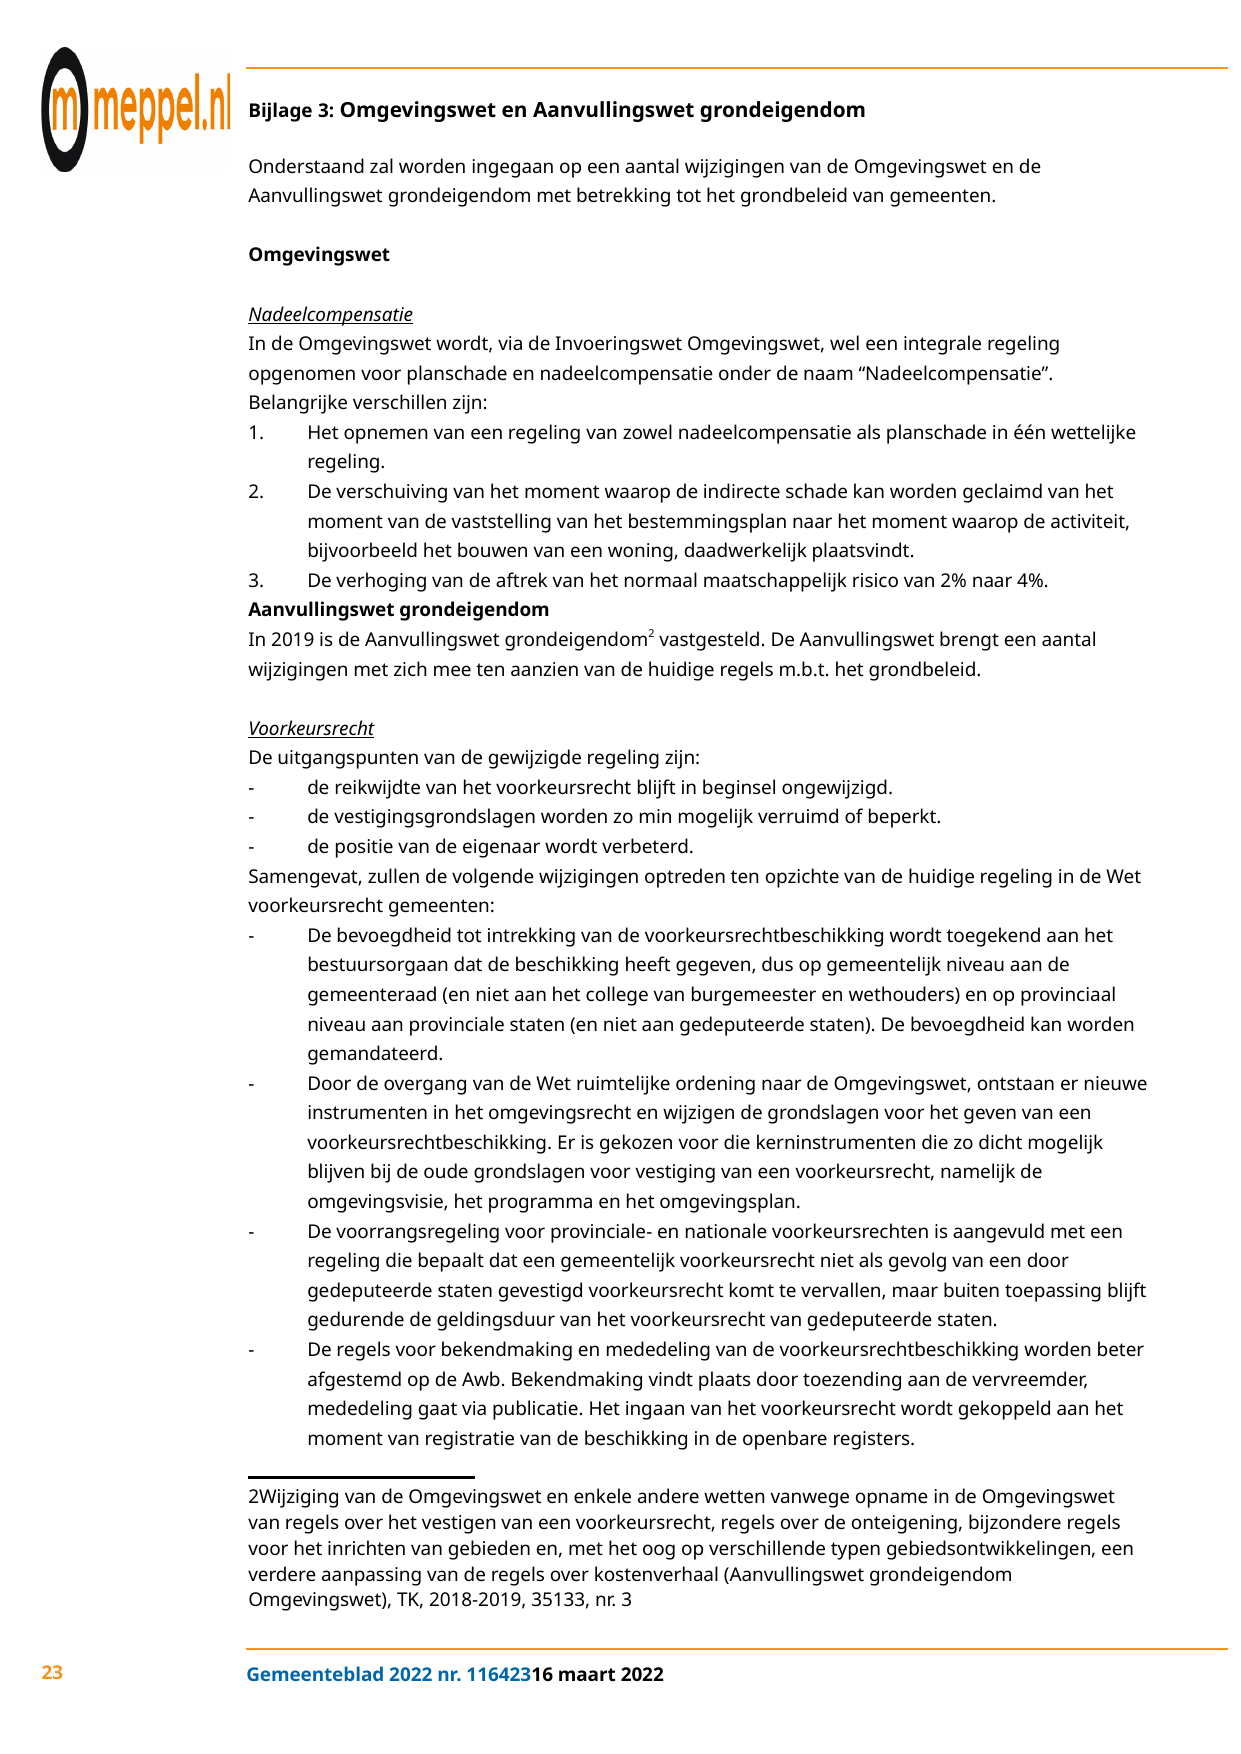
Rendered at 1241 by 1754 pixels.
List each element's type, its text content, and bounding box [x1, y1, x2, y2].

text Omgevingswet [248, 242, 1152, 267]
text Samengevat, zullen de volgende wijzigingen optreden ten opzichte van de huidige regeling in de Wet voorkeursrecht gemeenten: [248, 863, 1152, 918]
list De bevoegdheid tot intrekking van de voorkeursrechtbeschikking wordt toegekend aan het bestuursorgaan dat de beschikking heeft gegeven, dus op gemeentelijk niveau aan de gemeenteraad (en niet aan het college van burgemeester en wethouders) en op provinciaal niveau aan provinciale staten (en niet aan gedeputeerde staten). De bevoegdheid kan worden gemandateerd. [248, 922, 1152, 1066]
text Onderstaand zal worden ingegaan op een aantal wijzigingen van de Omgevingswet en de Aanvullingswet grondeigendom met betrekking tot het grondbeleid van gemeenten. [248, 153, 1152, 208]
list De verschuiving van het moment waarop de indirecte schade kan worden geclaimd van het moment van de vaststelling van het bestemmingsplan naar het moment waarop de activiteit, bijvoorbeeld het bouwen van een woning, daadwerkelijk plaatsvindt. [248, 478, 1152, 563]
text Aanvullingswet grondeigendom [248, 597, 1152, 622]
list Door de overgang van de Wet ruimtelijke ordening naar de Omgevingswet, ontstaan er nieuwe instrumenten in het omgevingsrecht en wijzigen de grondslagen voor het geven van een voorkeursrechtbeschikking. Er is gekozen voor die kerninstrumenten die zo dicht mogelijk blijven bij de oude grondslagen voor vestiging van een voorkeursrecht, namelijk de omgevingsvisie, het programma en het omgevingsplan. [248, 1070, 1152, 1214]
text Wijziging van de Omgevingswet en enkele andere wetten vanwege opname in de Omgevingswet van regels over het vestigen van een voorkeursrecht, regels over de onteigening, bijzondere regels voor het inrichten van gebieden en, met het oog op verschillende typen gebiedsontwikkelingen, een verdere aanpassing van de regels over kostenverhaal (Aanvullingswet grondeigendom Omgevingswet), TK, 2018-2019, 35133, nr. 3 [248, 1483, 1152, 1612]
text In 2019 is de Aanvullingswet grondeigendom vastgesteld. De Aanvullingswet brengt een aantal wijzigingen met zich mee ten aanzien van de huidige regels m.b.t. het grondbeleid. [248, 626, 1152, 682]
list De verhoging van de aftrek van het normaal maatschappelijk risico van 2% naar 4%. [248, 567, 1152, 593]
list Het opnemen van een regeling van zowel nadeelcompensatie als planschade in één wettelijke regeling. [248, 419, 1152, 474]
list de vestigingsgrondslagen worden zo min mogelijk verruimd of beperkt. [248, 804, 1152, 829]
list de reikwijdte van het voorkeursrecht blijft in beginsel ongewijzigd. [248, 774, 1152, 800]
list De regels voor bekendmaking en mededeling van de voorkeursrechtbeschikking worden beter afgestemd op de Awb. Bekendmaking vindt plaats door toezending aan de vervreemder, mededeling gaat via publicatie. Het ingaan van het voorkeursrecht wordt gekoppeld aan het moment van registratie van de beschikking in de openbare registers. [248, 1336, 1152, 1451]
text Bijlage 3: Omgevingswet en Aanvullingswet grondeigendom [248, 95, 1152, 123]
text In de Omgevingswet wordt, via de Invoeringswet Omgevingswet, wel een integrale regeling opgenomen voor planschade en nadeelcompensatie onder de naam “Nadeelcompensatie”. Belangrijke verschillen zijn: [248, 330, 1152, 415]
list De voorrangsregeling voor provinciale- en nationale voorkeursrechten is aangevuld met een regeling die bepaalt dat een gemeentelijk voorkeursrecht niet als gevolg van een door gedeputeerde staten gevestigd voorkeursrecht komt te vervallen, maar buiten toepassing blijft gedurende de geldingsduur van het voorkeursrecht van gedeputeerde staten. [248, 1218, 1152, 1332]
text Voorkeursrecht [248, 715, 1152, 741]
picture [41, 47, 231, 172]
list de positie van de eigenaar wordt verbeterd. [248, 833, 1152, 859]
text Nadeelcompensatie [248, 301, 1152, 327]
text De uitgangspunten van de gewijzigde regeling zijn: [248, 744, 1152, 770]
